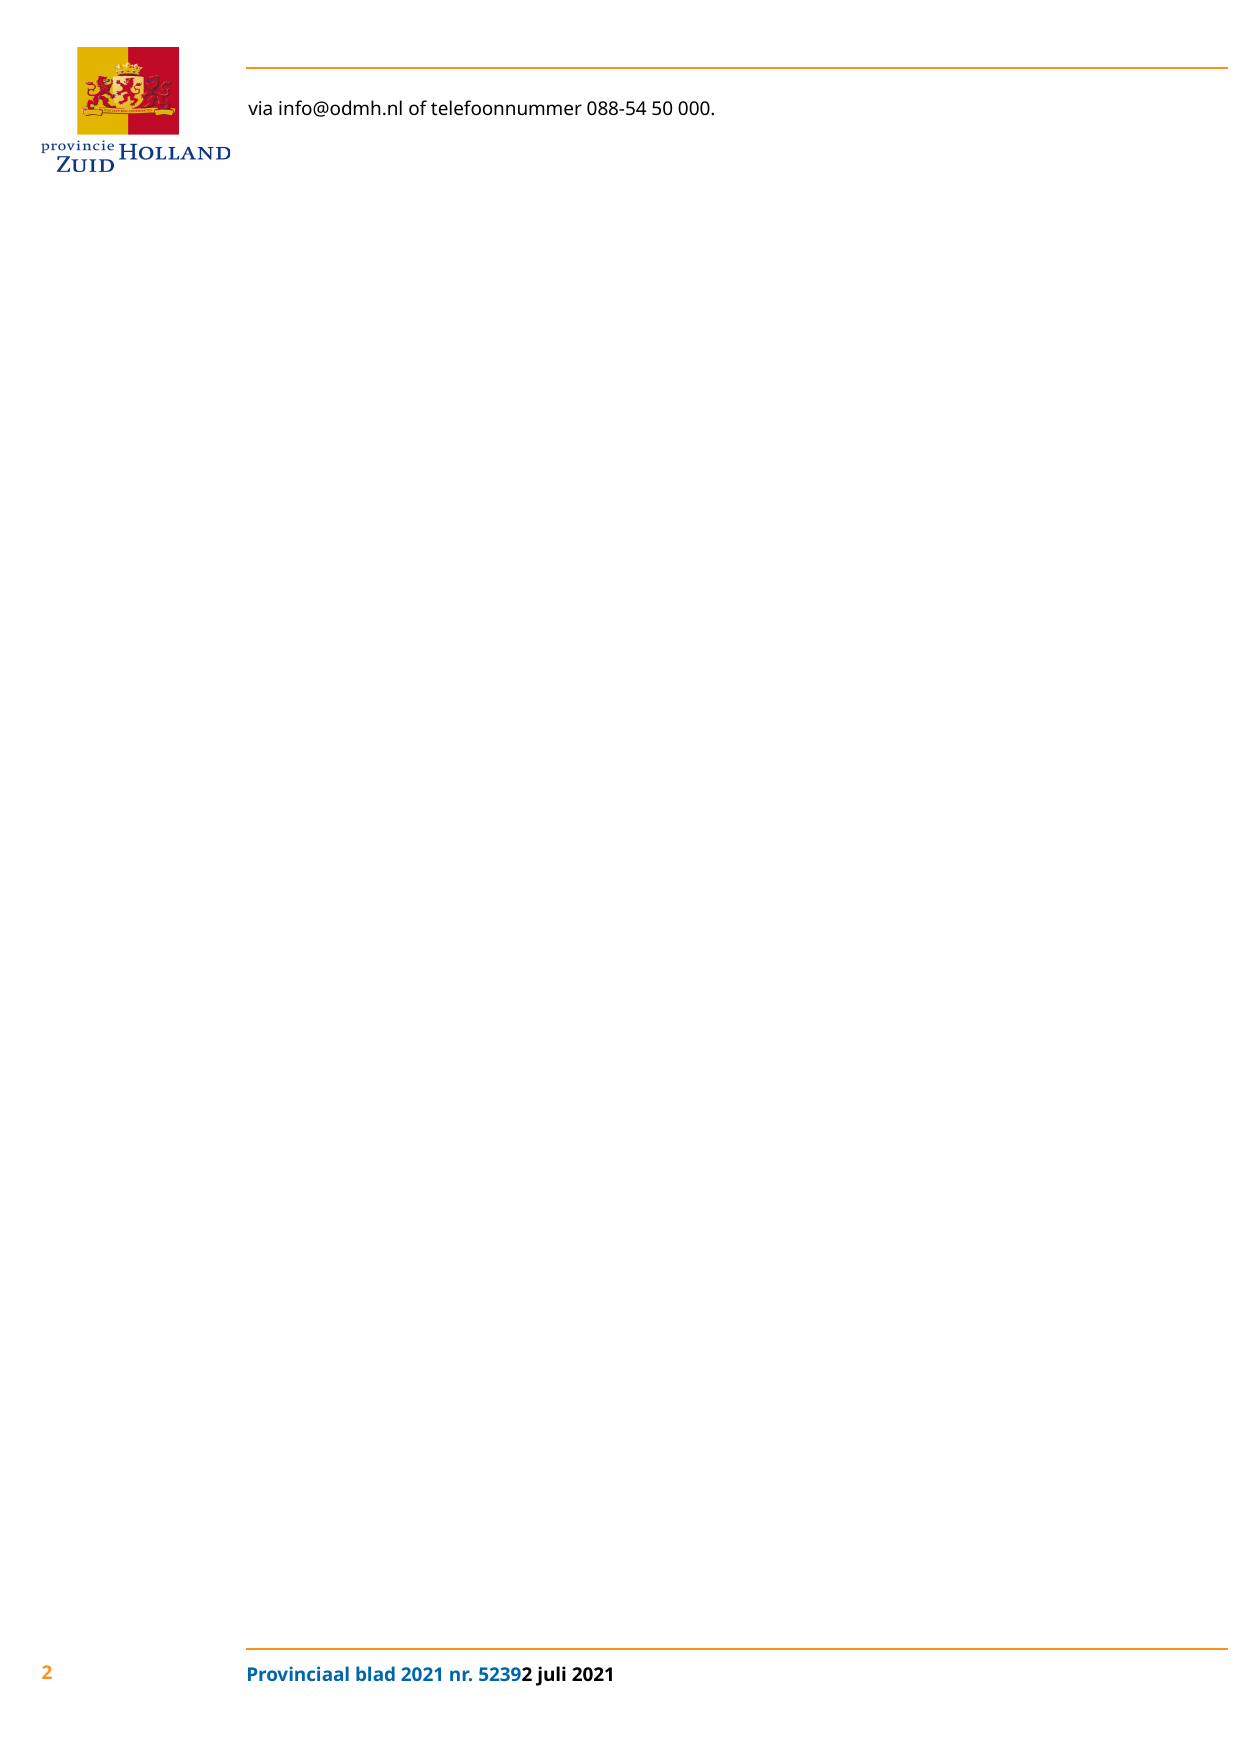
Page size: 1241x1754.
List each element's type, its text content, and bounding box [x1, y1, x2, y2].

text via info@odmh.nl of telefoonnummer 088-54 50 000. [248, 95, 1152, 121]
picture [41, 47, 231, 172]
